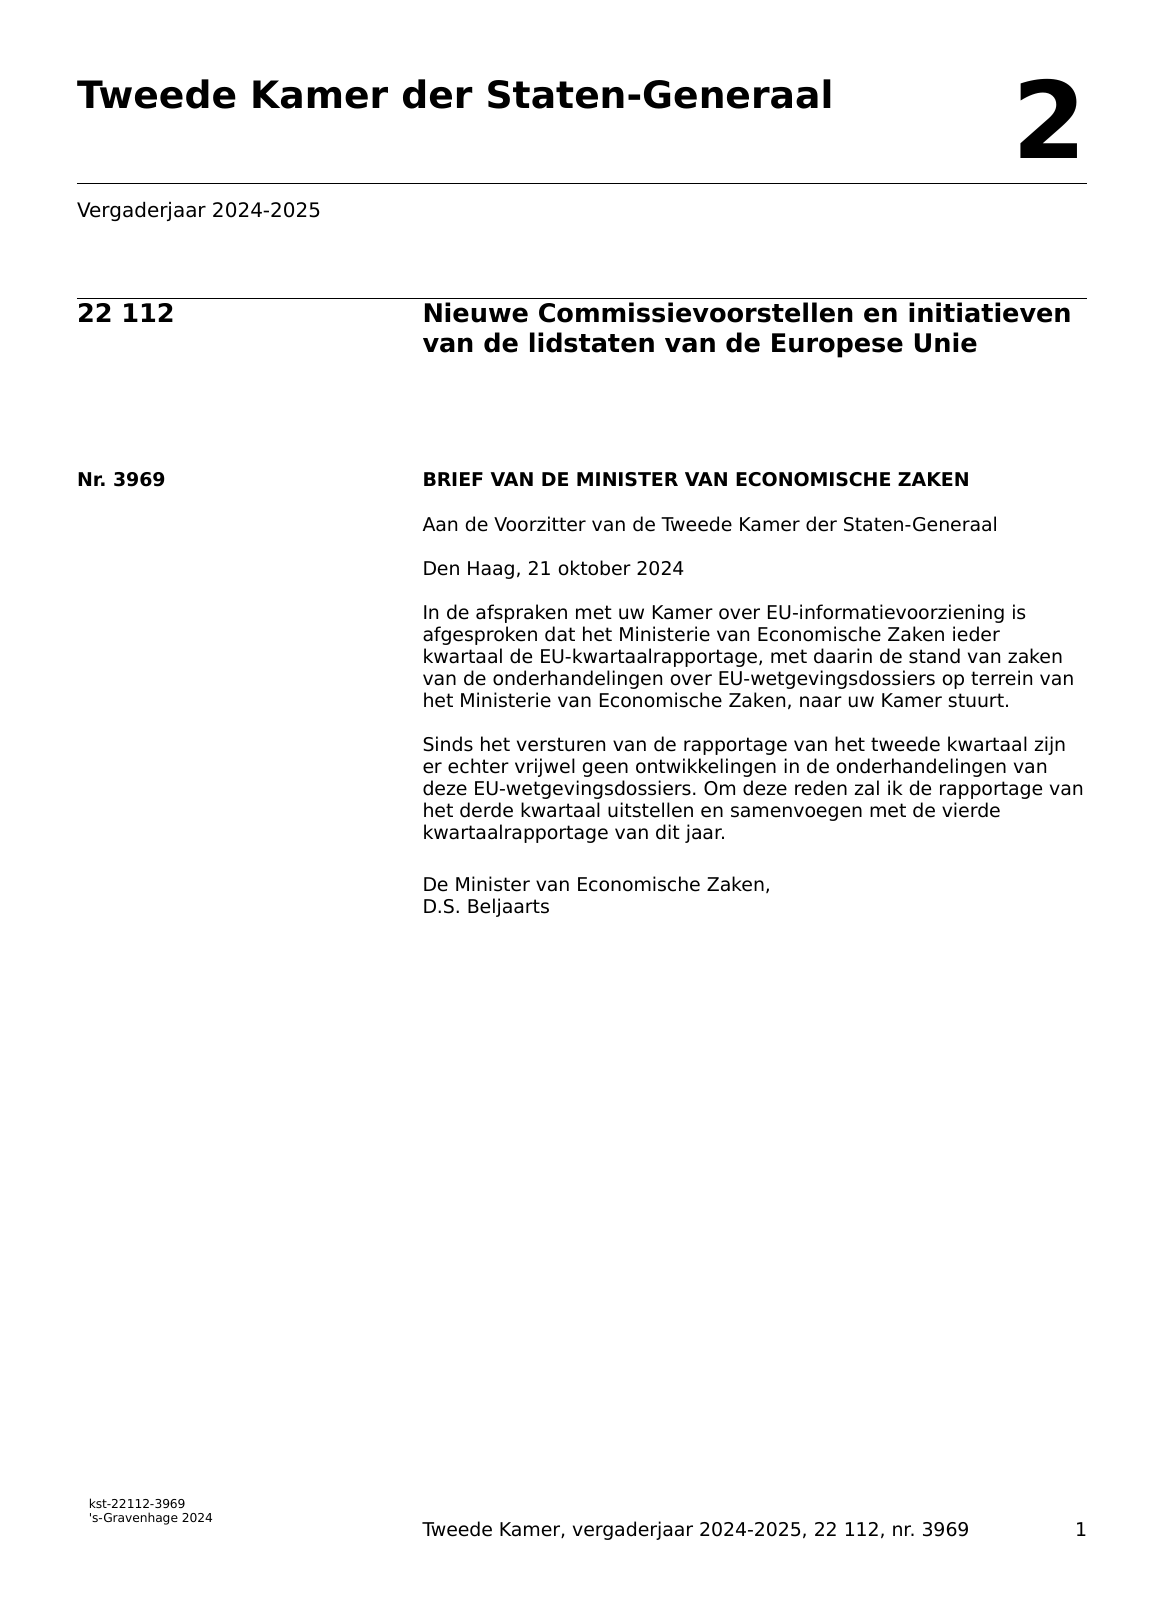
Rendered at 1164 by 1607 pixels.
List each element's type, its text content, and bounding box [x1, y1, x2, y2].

text 's-Gravenhage 2024 [88, 1511, 323, 1525]
text Den Haag, 21 oktober 2024 [422, 558, 1087, 580]
table_header Tweede Kamer der Staten-Generaal [77, 59, 886, 183]
text kst-22112-3969 [88, 1497, 323, 1511]
text In de afspraken met uw Kamer over EU-informatievoorziening is afgesproken dat het Ministerie van Economische Zaken ieder kwartaal de EU-kwartaalrapportage, met daarin de stand van zaken van de onderhandelingen over EU-wetgevingsdossiers op terrein van het Ministerie van Economische Zaken, naar uw Kamer stuurt. [422, 602, 1087, 712]
subtitle Nr. 3969 BRIEF VAN DE MINISTER VAN ECONOMISCHE ZAKEN [77, 469, 1087, 491]
table_cell Vergaderjaar 2024-2025 [77, 184, 1087, 298]
table_header 2 [886, 59, 1087, 183]
text De Minister van Economische Zaken, D.S. Beljaarts [422, 874, 1087, 918]
text Sinds het versturen van de rapportage van het tweede kwartaal zijn er echter vrijwel geen ontwikkelingen in de onderhandelingen van deze EU-wetgevingsdossiers. Om deze reden zal ik de rapportage van het derde kwartaal uitstellen en samenvoegen met de vierde kwartaalrapportage van dit jaar. [422, 734, 1087, 844]
subtitle 22 112 Nieuwe Commissievoorstellen en initiatieven van de lidstaten van de Europese Unie [77, 299, 1087, 358]
text Aan de Voorzitter van de Tweede Kamer der Staten-Generaal [422, 513, 1087, 536]
